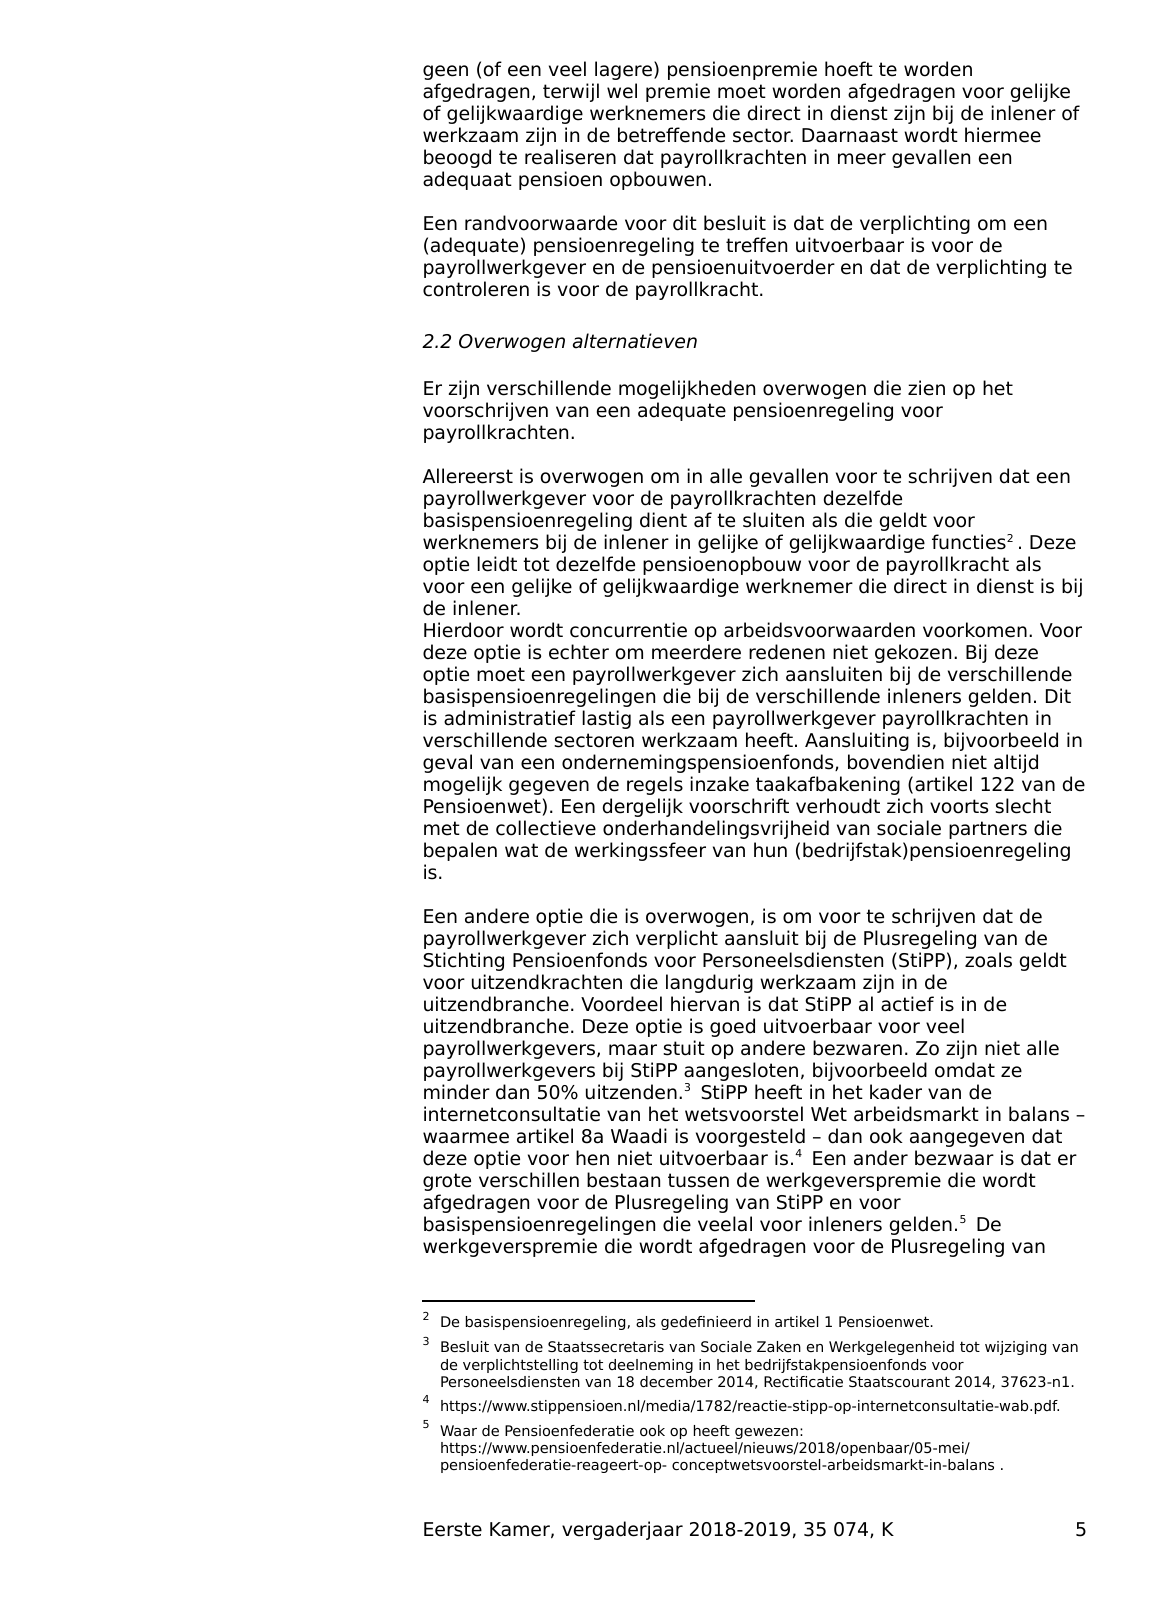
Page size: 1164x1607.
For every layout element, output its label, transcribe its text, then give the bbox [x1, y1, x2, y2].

text Een andere optie die is overwogen, is om voor te schrijven dat de payrollwerkgever zich verplicht aansluit bij de Plusregeling van de Stichting Pensioenfonds voor Personeelsdiensten (StiPP), zoals geldt voor uitzendkrachten die langdurig werkzaam zijn in de uitzendbranche. Voordeel hiervan is dat StiPP al actief is in de uitzendbranche. Deze optie is goed uitvoerbaar voor veel payrollwerkgevers, maar stuit op andere bezwaren. Zo zijn niet alle payrollwerkgevers bij StiPP aangesloten, bijvoorbeeld omdat ze minder dan 50% uitzenden. StiPP heeft in het kader van de internetconsultatie van het wetsvoorstel Wet arbeidsmarkt in balans – waarmee artikel 8a Waadi is voorgesteld – dan ook aangegeven dat deze optie voor hen niet uitvoerbaar is. Een ander bezwaar is dat er grote verschillen bestaan tussen de werkgeverspremie die wordt afgedragen voor de Plusregeling van StiPP en voor basispensioenregelingen die veelal voor inleners gelden. De werkgeverspremie die wordt afgedragen voor de Plusregeling van [422, 906, 1087, 1258]
text Allereerst is overwogen om in alle gevallen voor te schrijven dat een payrollwerkgever voor de payrollkrachten dezelfde basispensioenregeling dient af te sluiten als die geldt voor werknemers bij de inlener in gelijke of gelijkwaardige functies. Deze optie leidt tot dezelfde pensioenopbouw voor de payrollkracht als voor een gelijke of gelijkwaardige werknemer die direct in dienst is bij de inlener. [422, 466, 1087, 620]
text Een randvoorwaarde voor dit besluit is dat de verplichting om een (adequate) pensioenregeling te treffen uitvoerbaar is voor de payrollwerkgever en de pensioenuitvoerder en dat de verplichting te controleren is voor de payrollkracht. [422, 213, 1087, 301]
text Hierdoor wordt concurrentie op arbeidsvoorwaarden voorkomen. Voor deze optie is echter om meerdere redenen niet gekozen. Bij deze optie moet een payrollwerkgever zich aansluiten bij de verschillende basispensioenregelingen die bij de verschillende inleners gelden. Dit is administratief lastig als een payrollwerkgever payrollkrachten in verschillende sectoren werkzaam heeft. Aansluiting is, bijvoorbeeld in geval van een ondernemingspensioenfonds, bovendien niet altijd mogelijk gegeven de regels inzake taakafbakening (artikel 122 van de Pensioenwet). Een dergelijk voorschrift verhoudt zich voorts slecht met de collectieve onderhandelingsvrijheid van sociale partners die bepalen wat de werkingssfeer van hun (bedrijfstak)pensioenregeling is. [422, 620, 1087, 884]
text https://www.stippensioen.nl/media/1782/reactie-stipp-op-internetconsultatie-wab.pdf. [422, 1393, 1087, 1416]
text geen (of een veel lagere) pensioenpremie hoeft te worden afgedragen, terwijl wel premie moet worden afgedragen voor gelijke of gelijkwaardige werknemers die direct in dienst zijn bij de inlener of werkzaam zijn in de betreffende sector. Daarnaast wordt hiermee beoogd te realiseren dat payrollkrachten in meer gevallen een adequaat pensioen opbouwen. [422, 59, 1087, 191]
text Besluit van de Staatssecretaris van Sociale Zaken en Werkgelegenheid tot wijziging van de verplichtstelling tot deelneming in het bedrijfstakpensioenfonds voor Personeelsdiensten van 18 december 2014, Rectificatie Staatscourant 2014, 37623-n1. [422, 1335, 1087, 1391]
text De basispensioenregeling, als gedefinieerd in artikel 1 Pensioenwet. [422, 1310, 1087, 1332]
text Waar de Pensioenfederatie ook op heeft gewezen: https://www.pensioenfederatie.nl/actueel/nieuws/2018/openbaar/05-mei/pensioenfederatie-reageert-op- conceptwetsvoorstel-arbeidsmarkt-in-balans . [422, 1418, 1087, 1474]
subtitle 2.2 Overwogen alternatieven [422, 331, 1087, 353]
text Er zijn verschillende mogelijkheden overwogen die zien op het voorschrijven van een adequate pensioenregeling voor payrollkrachten. [422, 378, 1087, 444]
